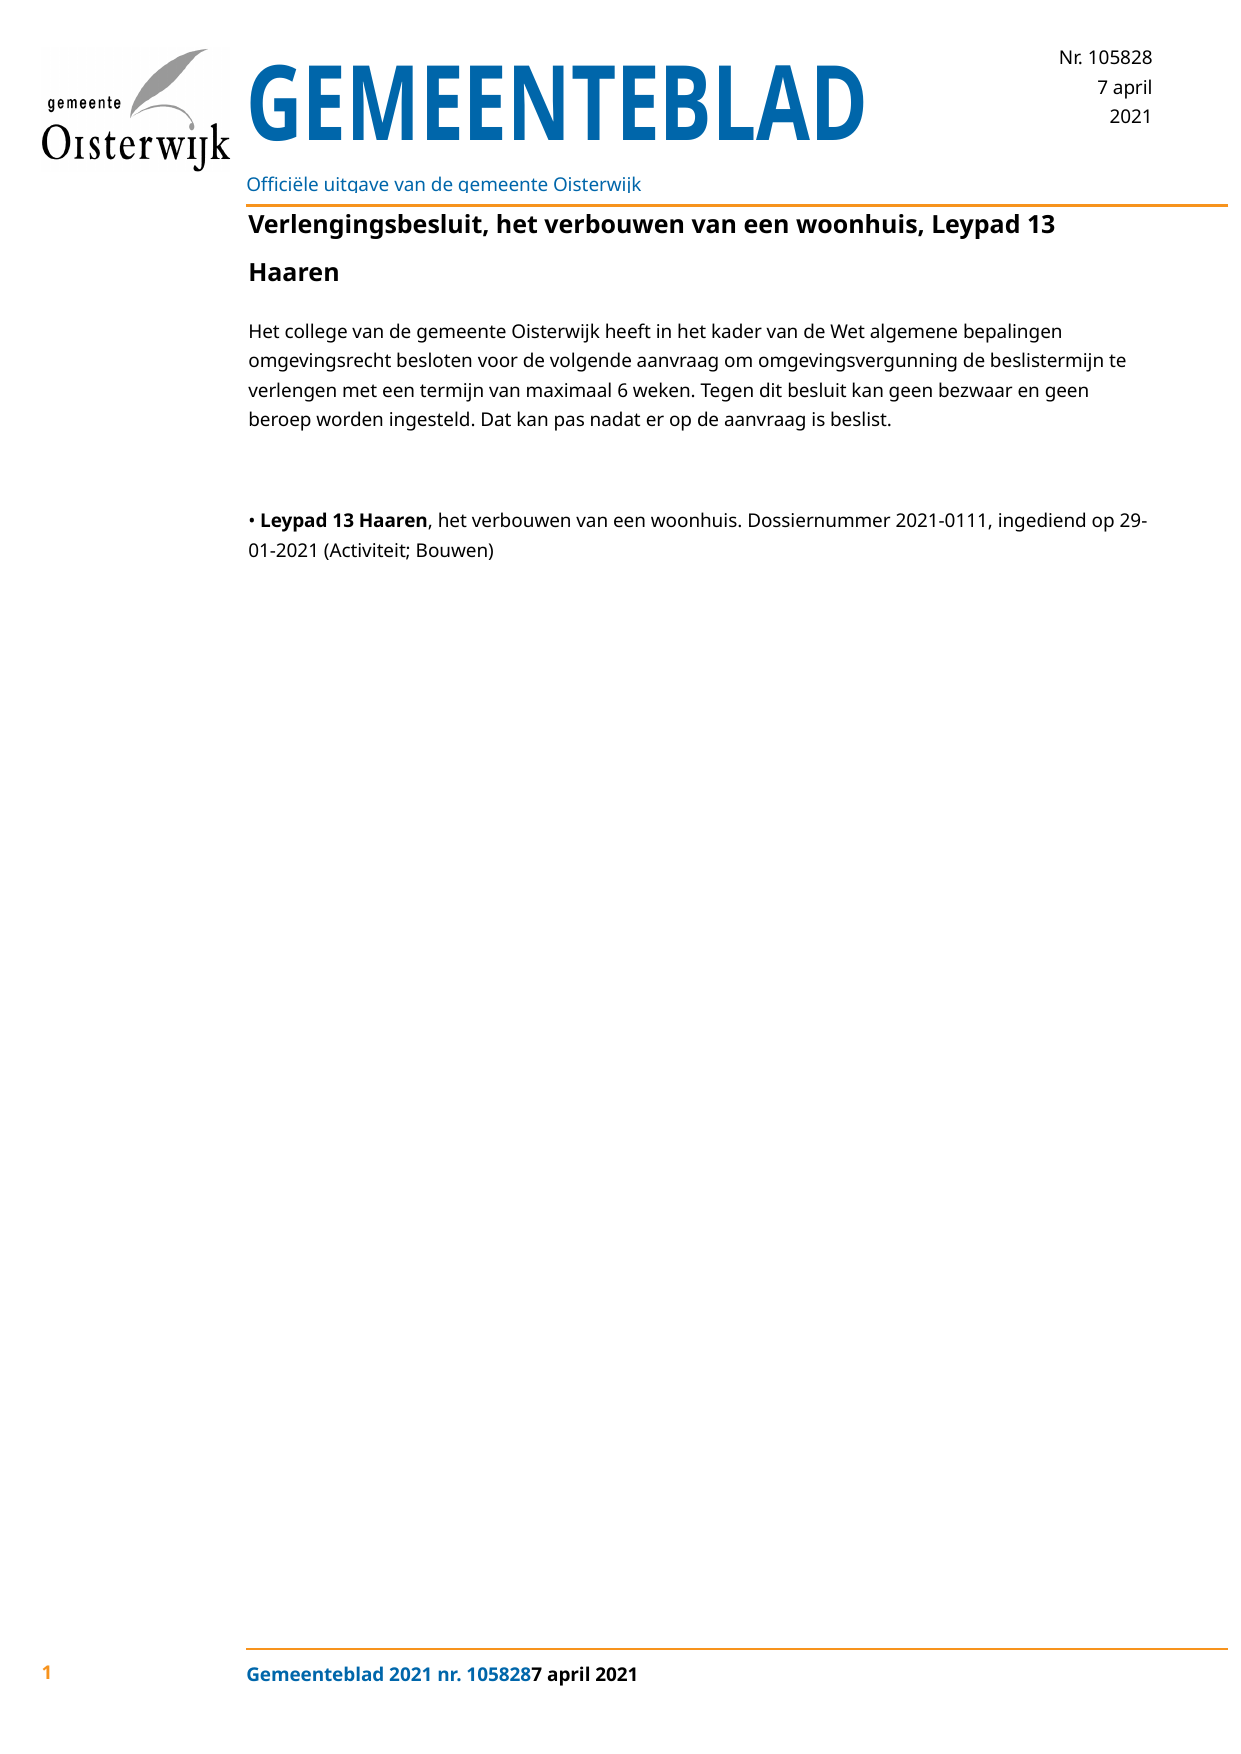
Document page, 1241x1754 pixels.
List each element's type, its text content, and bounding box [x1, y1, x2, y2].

text • Leypad 13 Haaren, het verbouwen van een woonhuis. Dossiernummer 2021-0111, ingediend op 29-01-2021 (Activiteit; Bouwen) [248, 507, 1152, 563]
picture [41, 47, 231, 172]
text Het college van de gemeente Oisterwijk heeft in het kader van de Wet algemene bepalingen omgevingsrecht besloten voor de volgende aanvraag om omgevingsvergunning de beslistermijn te verlengen met een termijn van maximaal 6 weken. Tegen dit besluit kan geen bezwaar en geen beroep worden ingesteld. Dat kan pas nadat er op de aanvraag is beslist. [248, 318, 1152, 432]
text Verlengingsbesluit, het verbouwen van een woonhuis, Leypad 13 Haaren [248, 207, 1152, 288]
